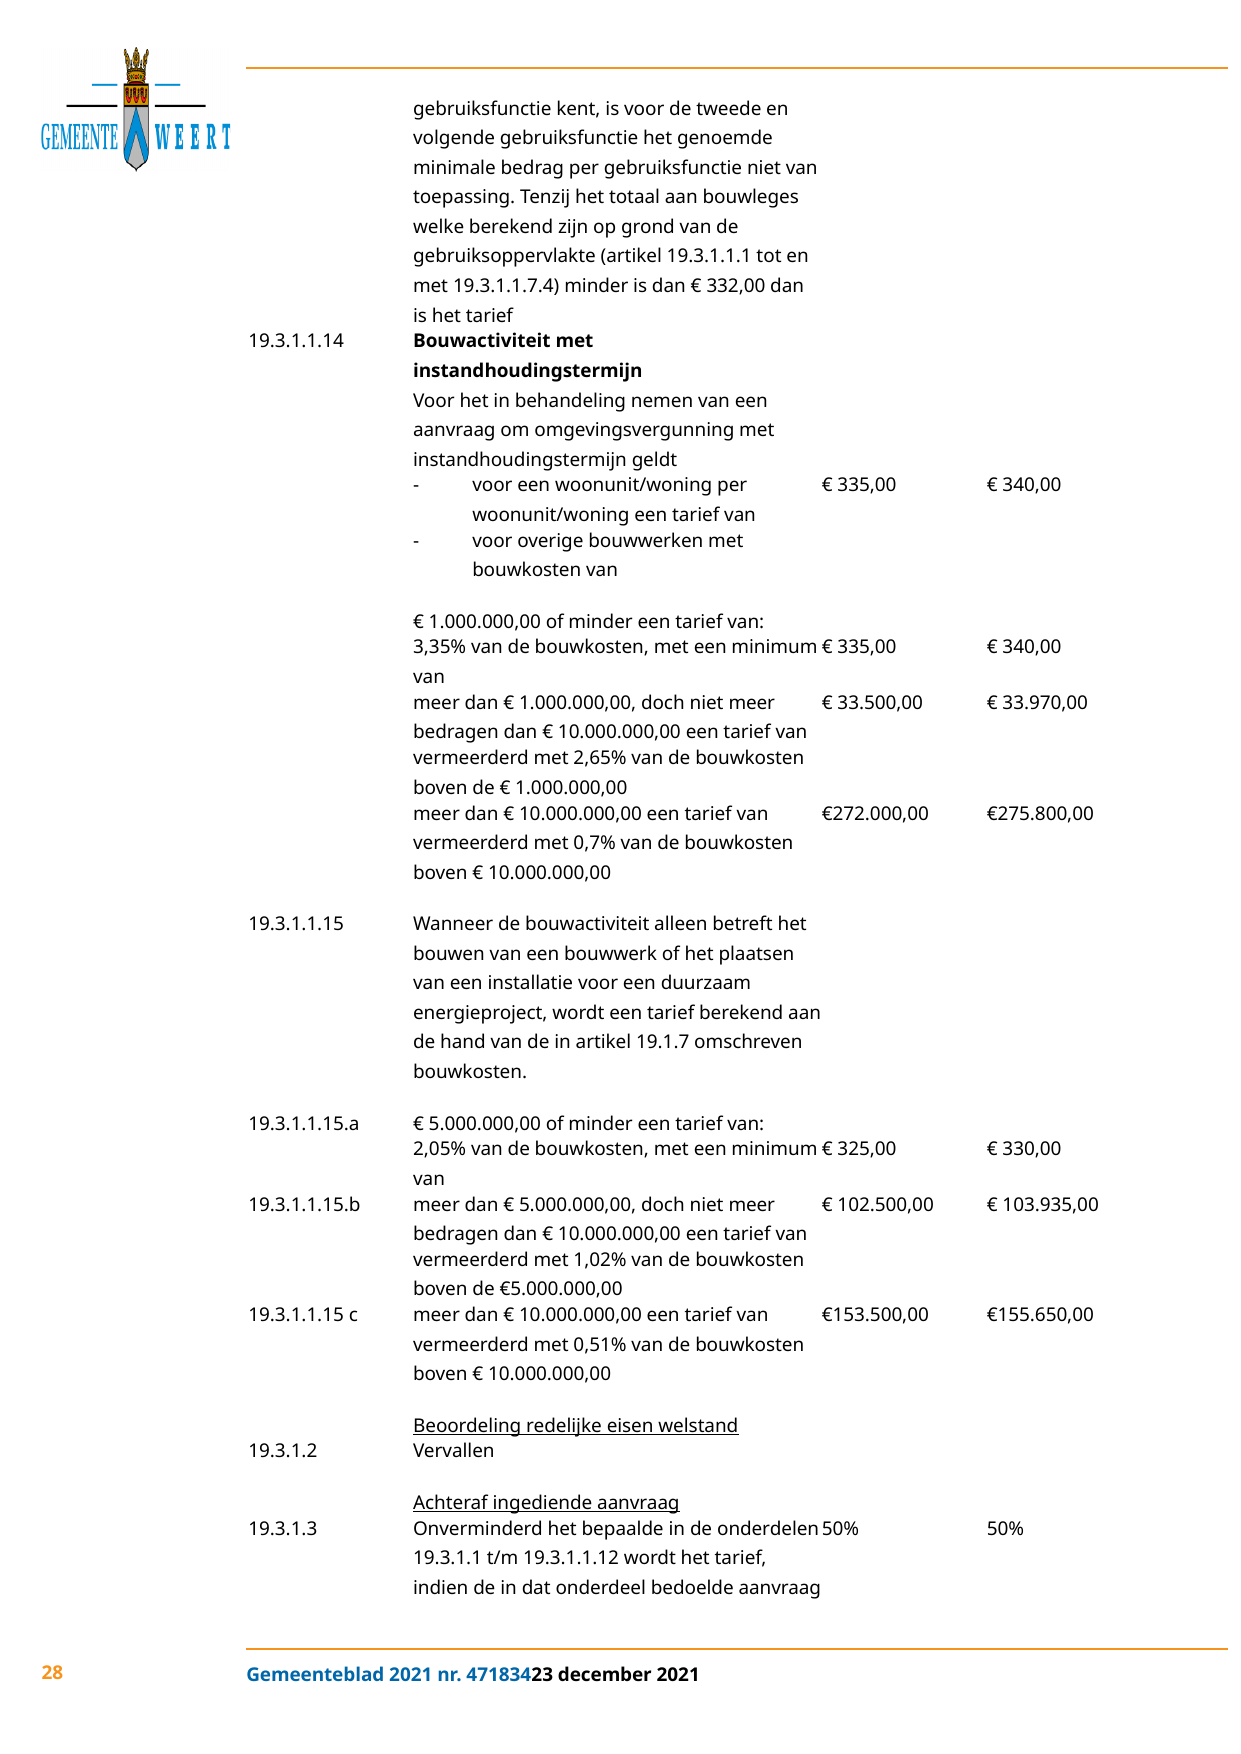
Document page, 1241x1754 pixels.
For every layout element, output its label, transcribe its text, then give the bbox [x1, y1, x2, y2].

table_cell [987, 910, 1152, 1084]
table_cell [822, 1438, 987, 1463]
table_cell [822, 328, 987, 472]
table_cell [248, 1412, 413, 1438]
table_cell [822, 1386, 987, 1412]
table_cell €155.650,00 [987, 1301, 1152, 1386]
table_cell vermeerderd met 1,02% van de bouwkosten boven de €5.000.000,00 [413, 1246, 822, 1301]
table_cell [987, 1438, 1152, 1463]
table_cell 3,35% van de bouwkosten, met een minimum van [413, 634, 822, 689]
table_cell vermeerderd met 2,65% van de bouwkosten boven de € 1.000.000,00 [413, 744, 822, 800]
table_cell [413, 582, 822, 608]
table_cell [822, 1110, 987, 1135]
table_cell € 330,00 [987, 1135, 1152, 1191]
table_cell € 33.500,00 [822, 689, 987, 744]
table_cell [822, 1084, 987, 1110]
table_cell € 340,00 [987, 634, 1152, 689]
table_cell 19.3.1.1.15.b [248, 1191, 413, 1246]
table_cell [822, 1464, 987, 1489]
table_cell € 1.000.000,00 of minder een tarief van: [413, 608, 822, 634]
table_cell [248, 472, 413, 527]
table_cell 19.3.1.1.14 [248, 328, 413, 472]
table_cell €153.500,00 [822, 1301, 987, 1386]
table_cell [822, 910, 987, 1084]
table_cell [987, 608, 1152, 634]
table_cell 50% [822, 1515, 987, 1600]
table_cell €272.000,00 [822, 800, 987, 884]
table_cell [822, 744, 987, 800]
table_cell [987, 1084, 1152, 1110]
table_cell [987, 582, 1152, 608]
table_cell [248, 885, 413, 910]
table_cell meer dan € 10.000.000,00 een tarief van vermeerderd met 0,7% van de bouwkosten boven € 10.000.000,00 [413, 800, 822, 884]
table_cell 19.3.1.2 [248, 1438, 413, 1463]
table_cell Achteraf ingediende aanvraag [413, 1489, 822, 1515]
table_cell [987, 1412, 1152, 1438]
table_cell € 325,00 [822, 1135, 987, 1191]
table_cell [248, 689, 413, 744]
table_cell € 102.500,00 [822, 1191, 987, 1246]
table_cell [987, 95, 1152, 328]
table_cell [987, 527, 1152, 582]
table_cell gebruiksfunctie kent, is voor de tweede en volgende gebruiksfunctie het genoemde minimale bedrag per gebruiksfunctie niet van toepassing. Tenzij het totaal aan bouwleges welke berekend zijn op grond van de gebruiksoppervlakte (artikel 19.3.1.1.1 tot en met 19.3.1.1.7.4) minder is dan € 332,00 dan is het tarief [413, 95, 822, 328]
table_cell [248, 608, 413, 634]
table_cell 50% [987, 1515, 1152, 1600]
table_cell € 335,00 [822, 634, 987, 689]
table_cell [248, 1084, 413, 1110]
table_cell Vervallen [413, 1438, 822, 1463]
table_cell [248, 582, 413, 608]
table_cell [248, 95, 413, 328]
table_cell [248, 527, 413, 582]
table_cell € 103.935,00 [987, 1191, 1152, 1246]
table_cell [248, 1135, 413, 1191]
table_cell Onverminderd het bepaalde in de onderdelen 19.3.1.1 t/m 19.3.1.1.12 wordt het tarief, indien de in dat onderdeel bedoelde aanvraag [413, 1515, 822, 1600]
table_cell 2,05% van de bouwkosten, met een minimum van [413, 1135, 822, 1191]
table_cell 19.3.1.1.15.a [248, 1110, 413, 1135]
table_cell [987, 885, 1152, 910]
table_cell [987, 744, 1152, 800]
table_cell 19.3.1.1.15 c [248, 1301, 413, 1386]
table_cell [822, 1489, 987, 1515]
table_cell [413, 1084, 822, 1110]
table_cell [987, 328, 1152, 472]
table_cell € 33.970,00 [987, 689, 1152, 744]
table_cell € 335,00 [822, 472, 987, 527]
table_cell [822, 885, 987, 910]
table_cell [413, 1386, 822, 1412]
table_cell voor overige bouwwerken met bouwkosten van [413, 527, 822, 582]
table_cell [413, 1464, 822, 1489]
table_cell meer dan € 1.000.000,00, doch niet meer bedragen dan € 10.000.000,00 een tarief van [413, 689, 822, 744]
table_cell [822, 95, 987, 328]
table_cell [248, 634, 413, 689]
table_cell Wanneer de bouwactiviteit alleen betreft het bouwen van een bouwwerk of het plaatsen van een installatie voor een duurzaam energieproject, wordt een tarief berekend aan de hand van de in artikel 19.1.7 omschreven bouwkosten. [413, 910, 822, 1084]
table_cell [248, 1489, 413, 1515]
table_cell [822, 527, 987, 582]
table_cell Bouwactiviteit met instandhoudingstermijn Voor het in behandeling nemen van een aanvraag om omgevingsvergunning met instandhoudingstermijn geldt [413, 328, 822, 472]
table_cell meer dan € 5.000.000,00, doch niet meer bedragen dan € 10.000.000,00 een tarief van [413, 1191, 822, 1246]
table_cell meer dan € 10.000.000,00 een tarief van vermeerderd met 0,51% van de bouwkosten boven € 10.000.000,00 [413, 1301, 822, 1386]
table_cell € 340,00 [987, 472, 1152, 527]
picture [41, 47, 231, 172]
table_cell [248, 1386, 413, 1412]
table_cell [413, 885, 822, 910]
table_cell [822, 1412, 987, 1438]
table_cell Beoordeling redelijke eisen welstand [413, 1412, 822, 1438]
table_cell [987, 1489, 1152, 1515]
table_cell voor een woonunit/woning per woonunit/woning een tarief van [413, 472, 822, 527]
table_cell [822, 608, 987, 634]
table_cell [248, 800, 413, 884]
table_cell [248, 1464, 413, 1489]
table_cell [248, 1246, 413, 1301]
table_cell [987, 1110, 1152, 1135]
table_cell [987, 1246, 1152, 1301]
table_cell [987, 1464, 1152, 1489]
table_cell € 5.000.000,00 of minder een tarief van: [413, 1110, 822, 1135]
table_cell €275.800,00 [987, 800, 1152, 884]
table_cell [822, 582, 987, 608]
table_cell [248, 744, 413, 800]
table_cell [987, 1386, 1152, 1412]
table_cell 19.3.1.3 [248, 1515, 413, 1600]
table_cell [822, 1246, 987, 1301]
table_cell 19.3.1.1.15 [248, 910, 413, 1084]
